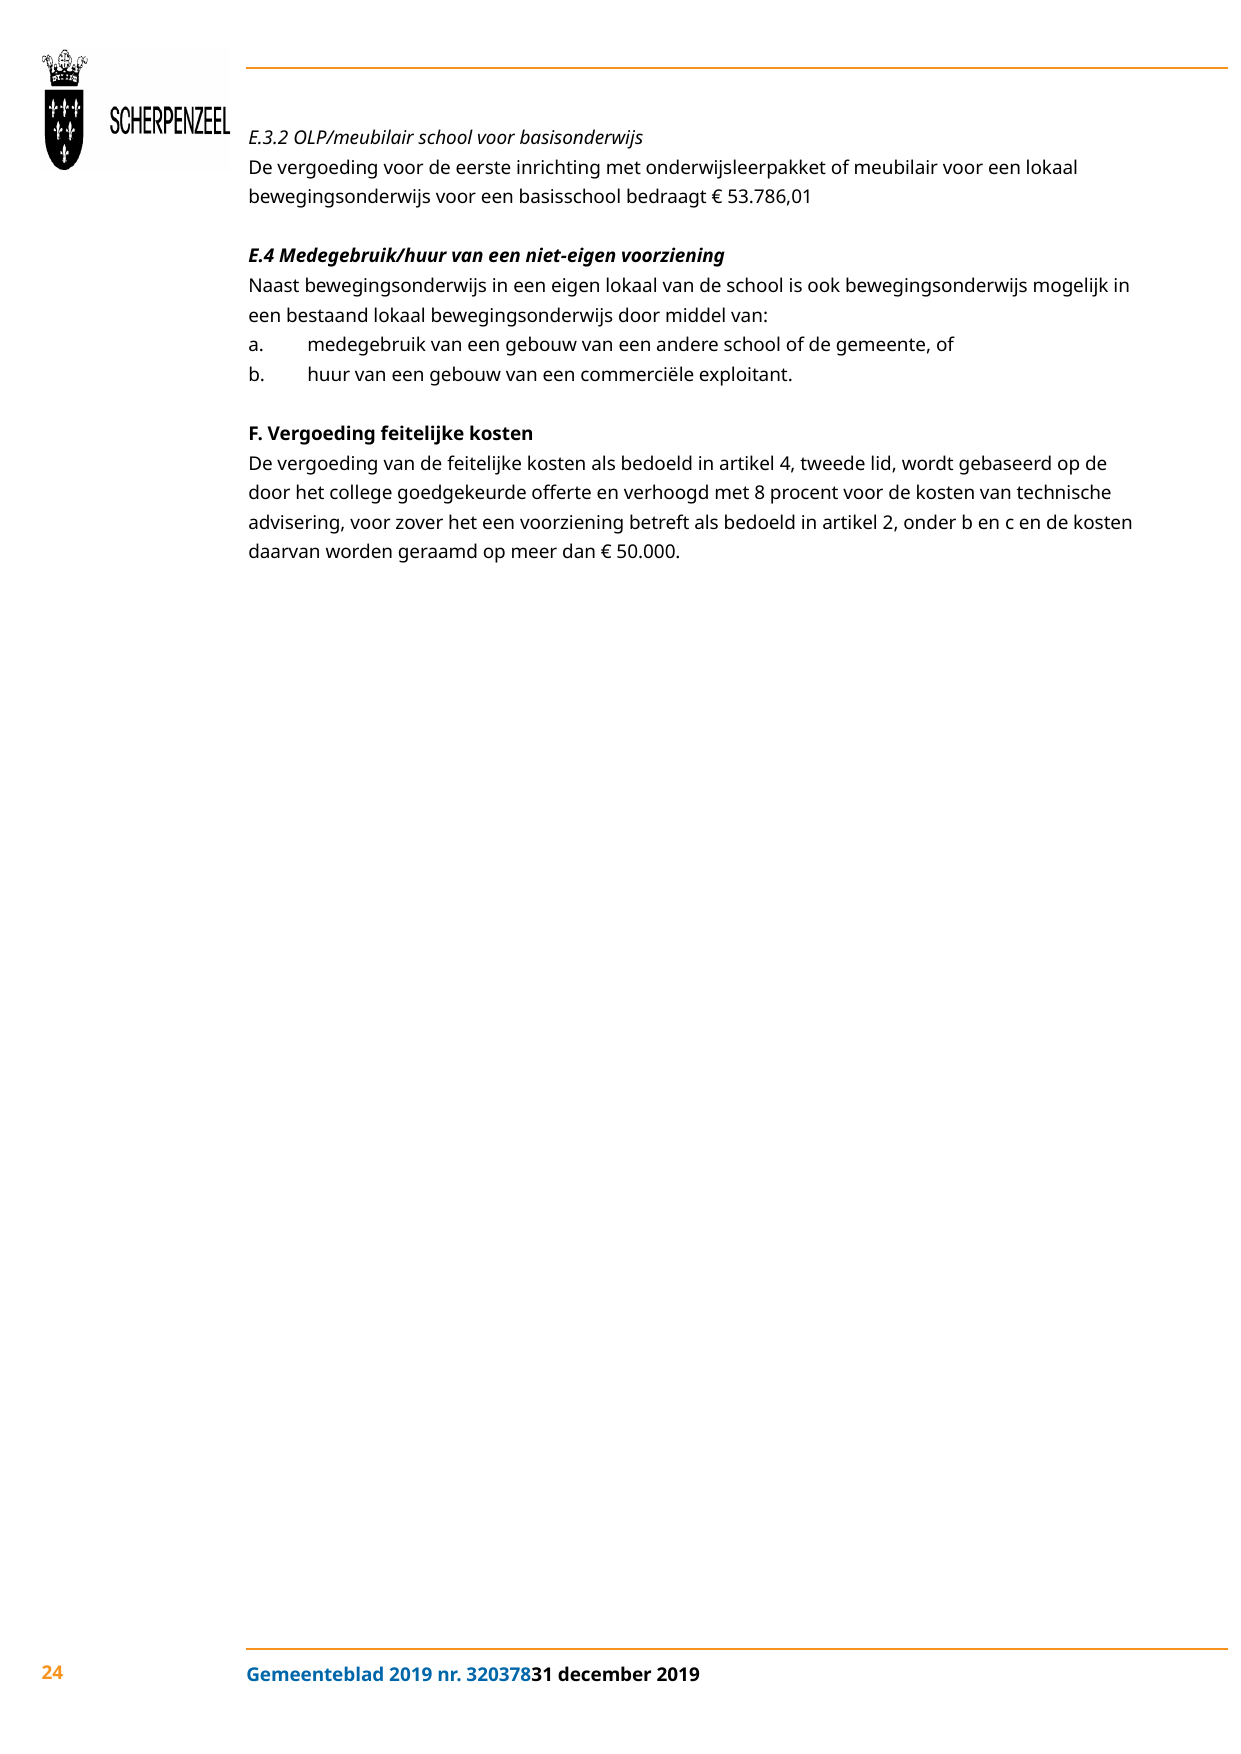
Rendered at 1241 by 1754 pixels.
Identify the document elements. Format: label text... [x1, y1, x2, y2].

text F. Vergoeding feitelijke kosten [248, 420, 1152, 446]
list medegebruik van een gebouw van een andere school of de gemeente, of [248, 331, 1152, 357]
text De vergoeding voor de eerste inrichting met onderwijsleerpakket of meubilair voor een lokaal bewegingsonderwijs voor een basisschool bedraagt € 53.786,01 [248, 154, 1152, 209]
text Naast bewegingsonderwijs in een eigen lokaal van de school is ook bewegingsonderwijs mogelijk in een bestaand lokaal bewegingsonderwijs door middel van: [248, 272, 1152, 328]
text De vergoeding van de feitelijke kosten als bedoeld in artikel 4, tweede lid, wordt gebaseerd op de door het college goedgekeurde offerte en verhoogd met 8 procent voor de kosten van technische advisering, voor zover het een voorziening betreft als bedoeld in artikel 2, onder b en c en de kosten daarvan worden geraamd op meer dan € 50.000. [248, 450, 1152, 564]
list huur van een gebouw van een commerciële exploitant. [248, 361, 1152, 387]
text E.4 Medegebruik/huur van een niet-eigen voorziening [248, 243, 1152, 268]
text E.3.2 OLP/meubilair school voor basisonderwijs [248, 124, 1152, 150]
picture [41, 47, 231, 172]
